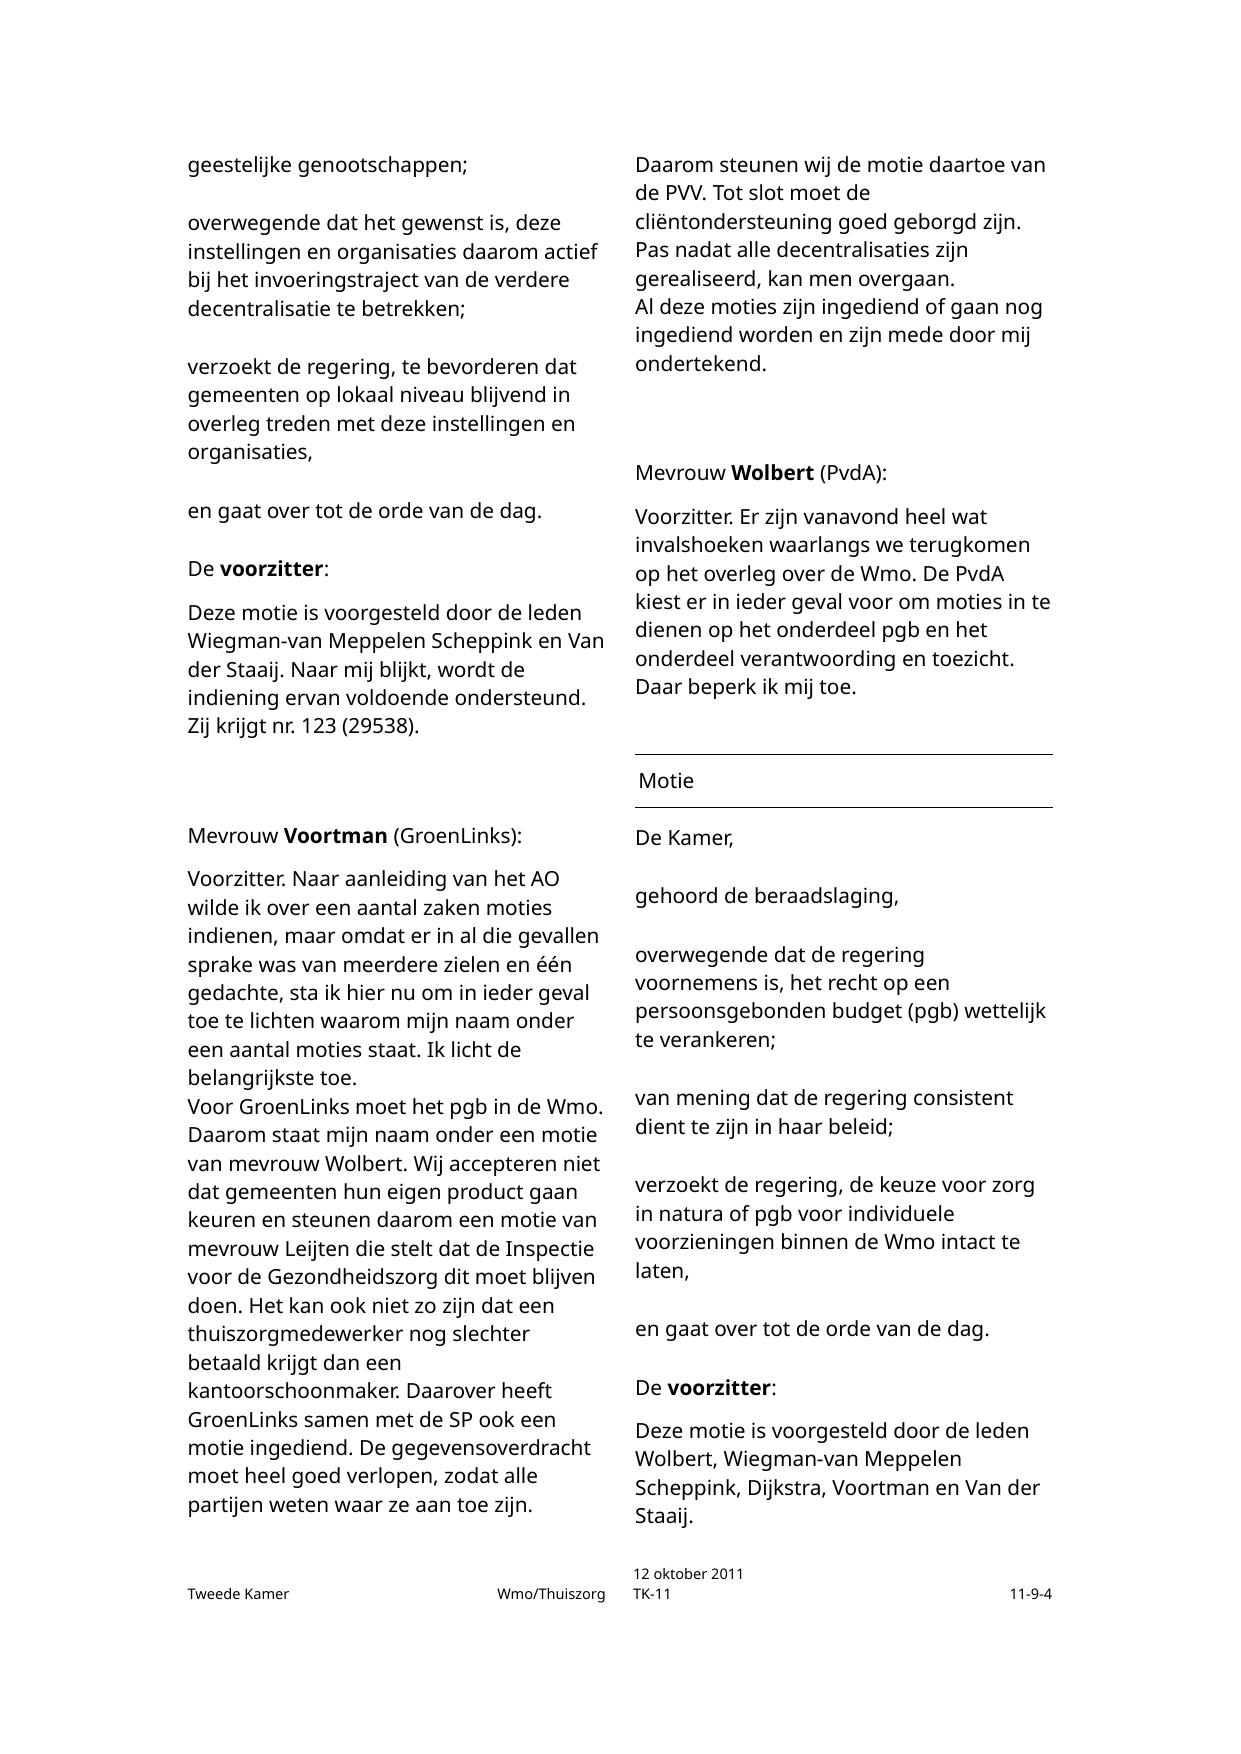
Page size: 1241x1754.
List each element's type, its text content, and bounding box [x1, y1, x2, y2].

text Voorzitter. Er zijn vanavond heel wat invalshoeken waarlangs we terugkomen op het overleg over de Wmo. De PvdA kiest er in ieder geval voor om moties in te dienen op het onderdeel pgb en het onderdeel verantwoording en toezicht. Daar beperk ik mij toe. [635, 502, 1053, 701]
text Zij krijgt nr. 123 (29538). [187, 712, 605, 740]
text Voor GroenLinks moet het pgb in de Wmo. Daarom staat mijn naam onder een motie van mevrouw Wolbert. Wij accepteren niet dat gemeenten hun eigen product gaan keuren en steunen daarom een motie van mevrouw Leijten die stelt dat de Inspectie voor de Gezondheidszorg dit moet blijven doen. Het kan ook niet zo zijn dat een thuiszorgmedewerker nog slechter betaald krijgt dan een kantoorschoonmaker. Daarover heeft GroenLinks samen met de SP ook een motie ingediend. De gegevensoverdracht moet heel goed verlopen, zodat alle partijen weten waar ze aan toe zijn. [187, 1092, 605, 1518]
text De voorzitter: [187, 554, 605, 583]
text  [187, 770, 605, 798]
text Deze motie is voorgesteld door de leden Wiegman-van Meppelen Scheppink en Van der Staaij. Naar mij blijkt, wordt de indiening ervan voldoende ondersteund. [187, 598, 605, 712]
text overwegende dat het gewenst is, deze instellingen en organisaties daarom actief bij het invoeringstraject van de verdere decentralisatie te betrekken; [187, 208, 605, 322]
text Al deze moties zijn ingediend of gaan nog ingediend worden en zijn mede door mij ondertekend. [635, 292, 1053, 377]
text verzoekt de regering, te bevorderen dat gemeenten op lokaal niveau blijvend in overleg treden met deze instellingen en organisaties, [187, 352, 605, 466]
text De voorzitter: [635, 1373, 1053, 1401]
text gehoord de beraadslaging, [635, 881, 1053, 910]
text Deze motie is voorgesteld door de leden Wolbert, Wiegman-van Meppelen Scheppink, Dijkstra, Voortman en Van der Staaij. [635, 1416, 1053, 1530]
subtitle Motie [635, 755, 1053, 807]
text geestelijke genootschappen; [187, 150, 605, 178]
text verzoekt de regering, de keuze voor zorg in natura of pgb voor individuele voorzieningen binnen de Wmo intact te laten, [635, 1170, 1053, 1284]
text  [635, 407, 1053, 436]
text en gaat over tot de orde van de dag. [635, 1314, 1053, 1343]
text van mening dat de regering consistent dient te zijn in haar beleid; [635, 1083, 1053, 1140]
text Voorzitter. Naar aanleiding van het AO wilde ik over een aantal zaken moties indienen, maar omdat er in al die gevallen sprake was van meerdere zielen en één gedachte, sta ik hier nu om in ieder geval toe te lichten waarom mijn naam onder een aantal moties staat. Ik licht de belangrijkste toe. [187, 864, 605, 1092]
text Mevrouw Voortman (GroenLinks): [187, 821, 605, 849]
text Mevrouw Wolbert (PvdA): [635, 458, 1053, 487]
text Daarom steunen wij de motie daartoe van de PVV. Tot slot moet de cliëntondersteuning goed geborgd zijn. Pas nadat alle decentralisaties zijn gerealiseerd, kan men overgaan. [635, 150, 1053, 292]
text en gaat over tot de orde van de dag. [187, 496, 605, 524]
text De Kamer, [635, 823, 1053, 851]
text overwegende dat de regering voornemens is, het recht op een persoonsgebonden budget (pgb) wettelijk te verankeren; [635, 940, 1053, 1053]
